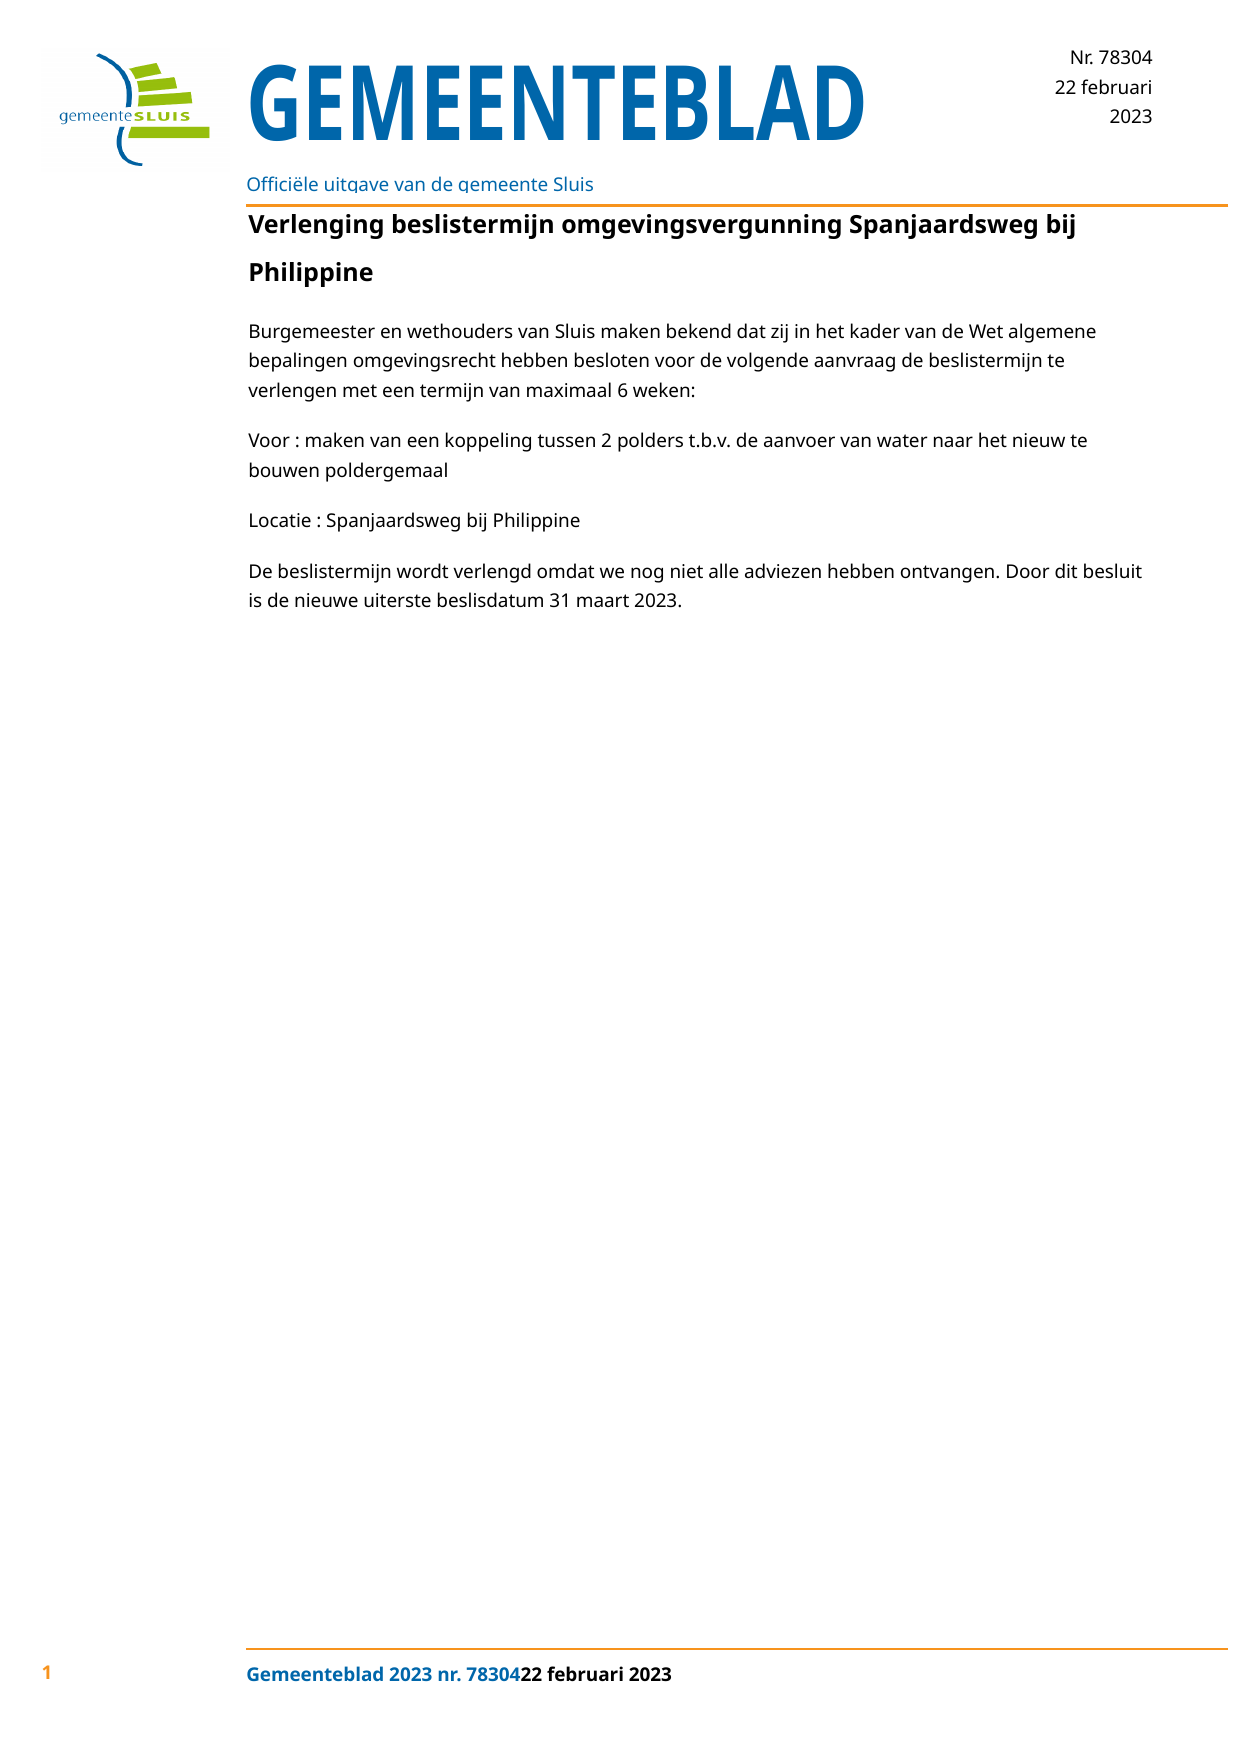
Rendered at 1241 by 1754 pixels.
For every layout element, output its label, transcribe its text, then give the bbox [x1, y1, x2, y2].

text Voor : maken van een koppeling tussen 2 polders t.b.v. de aanvoer van water naar het nieuw te bouwen poldergemaal [248, 427, 1152, 483]
text Verlenging beslistermijn omgevingsvergunning Spanjaardsweg bij Philippine [248, 207, 1152, 288]
text Locatie : Spanjaardsweg bij Philippine [248, 507, 1152, 533]
text De beslistermijn wordt verlengd omdat we nog niet alle adviezen hebben ontvangen. Door dit besluit is de nieuwe uiterste beslisdatum 31 maart 2023. [248, 558, 1152, 613]
picture [41, 47, 231, 172]
text Burgemeester en wethouders van Sluis maken bekend dat zij in het kader van de Wet algemene bepalingen omgevingsrecht hebben besloten voor de volgende aanvraag de beslistermijn te verlengen met een termijn van maximaal 6 weken: [248, 318, 1152, 403]
